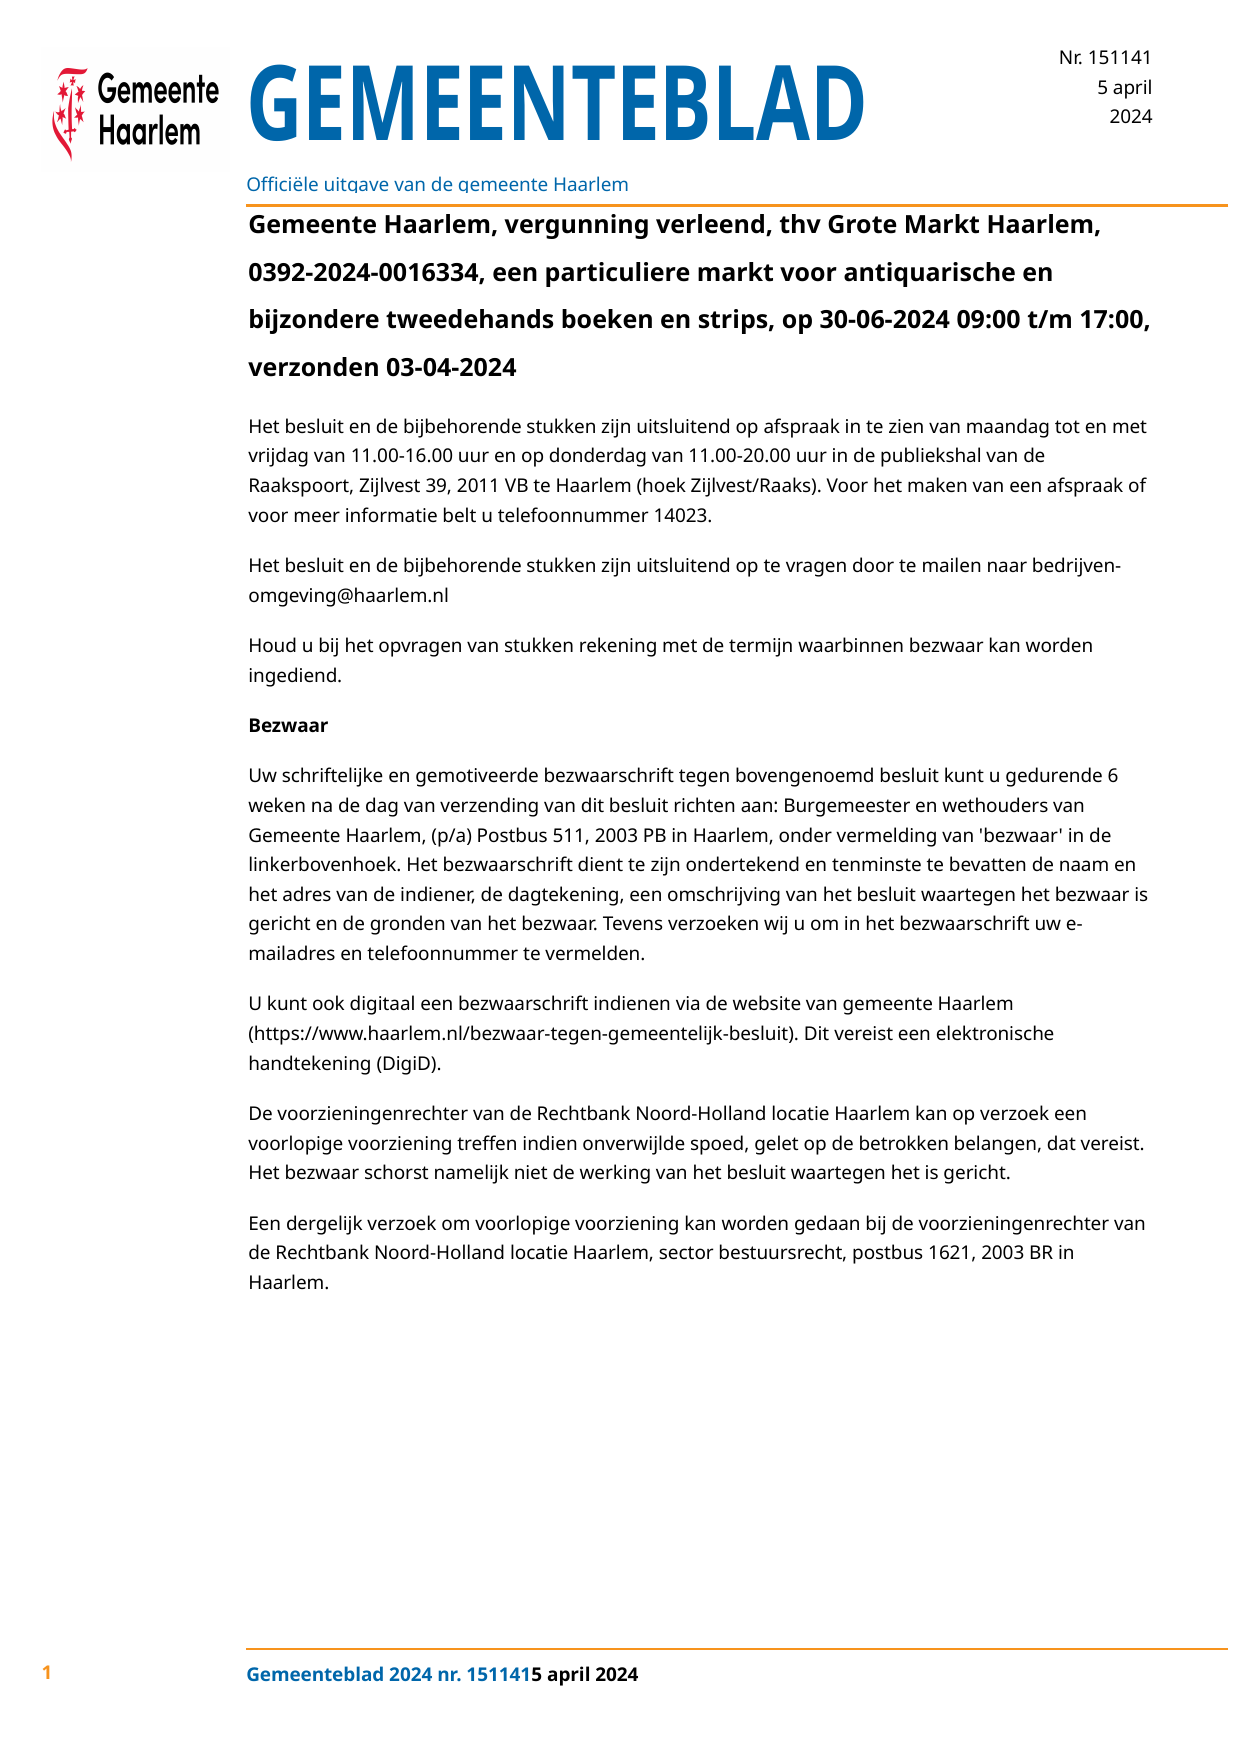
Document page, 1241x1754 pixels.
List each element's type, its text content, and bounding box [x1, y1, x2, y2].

text Houd u bij het opvragen van stukken rekening met de termijn waarbinnen bezwaar kan worden ingediend. [248, 632, 1152, 688]
picture [41, 47, 231, 172]
text Het besluit en de bijbehorende stukken zijn uitsluitend op te vragen door te mailen naar bedrijven-omgeving@haarlem.nl [248, 552, 1152, 608]
text U kunt ook digitaal een bezwaarschrift indienen via de website van gemeente Haarlem (https://www.haarlem.nl/bezwaar-tegen-gemeentelijk-besluit). Dit vereist een elektronische handtekening (DigiD). [248, 991, 1152, 1076]
text Het besluit en de bijbehorende stukken zijn uitsluitend op afspraak in te zien van maandag tot en met vrijdag van 11.00-16.00 uur en op donderdag van 11.00-20.00 uur in de publiekshal van de Raakspoort, Zijlvest 39, 2011 VB te Haarlem (hoek Zijlvest/Raaks). Voor het maken van een afspraak of voor meer informatie belt u telefoonnummer 14023. [248, 413, 1152, 528]
text Bezwaar [248, 712, 1152, 738]
text Uw schriftelijke en gemotiveerde bezwaarschrift tegen bovengenoemd besluit kunt u gedurende 6 weken na de dag van verzending van dit besluit richten aan: Burgemeester en wethouders van Gemeente Haarlem, (p/a) Postbus 511, 2003 PB in Haarlem, onder vermelding van 'bezwaar' in de linkerbovenhoek. Het bezwaarschrift dient te zijn ondertekend en tenminste te bevatten de naam en het adres van de indiener, de dagtekening, een omschrijving van het besluit waartegen het bezwaar is gericht en de gronden van het bezwaar. Tevens verzoeken wij u om in het bezwaarschrift uw e-mailadres en telefoonnummer te vermelden. [248, 763, 1152, 966]
text Gemeente Haarlem, vergunning verleend, thv Grote Markt Haarlem, 0392-2024-0016334, een particuliere markt voor antiquarische en bijzondere tweedehands boeken en strips, op 30-06-2024 09:00 t/m 17:00, verzonden 03-04-2024 [248, 207, 1152, 384]
text Een dergelijk verzoek om voorlopige voorziening kan worden gedaan bij de voorzieningenrechter van de Rechtbank Noord-Holland locatie Haarlem, sector bestuursrecht, postbus 1621, 2003 BR in Haarlem. [248, 1210, 1152, 1295]
text De voorzieningenrechter van de Rechtbank Noord-Holland locatie Haarlem kan op verzoek een voorlopige voorziening treffen indien onverwijlde spoed, gelet op de betrokken belangen, dat vereist. Het bezwaar schorst namelijk niet de werking van het besluit waartegen het is gericht. [248, 1100, 1152, 1185]
